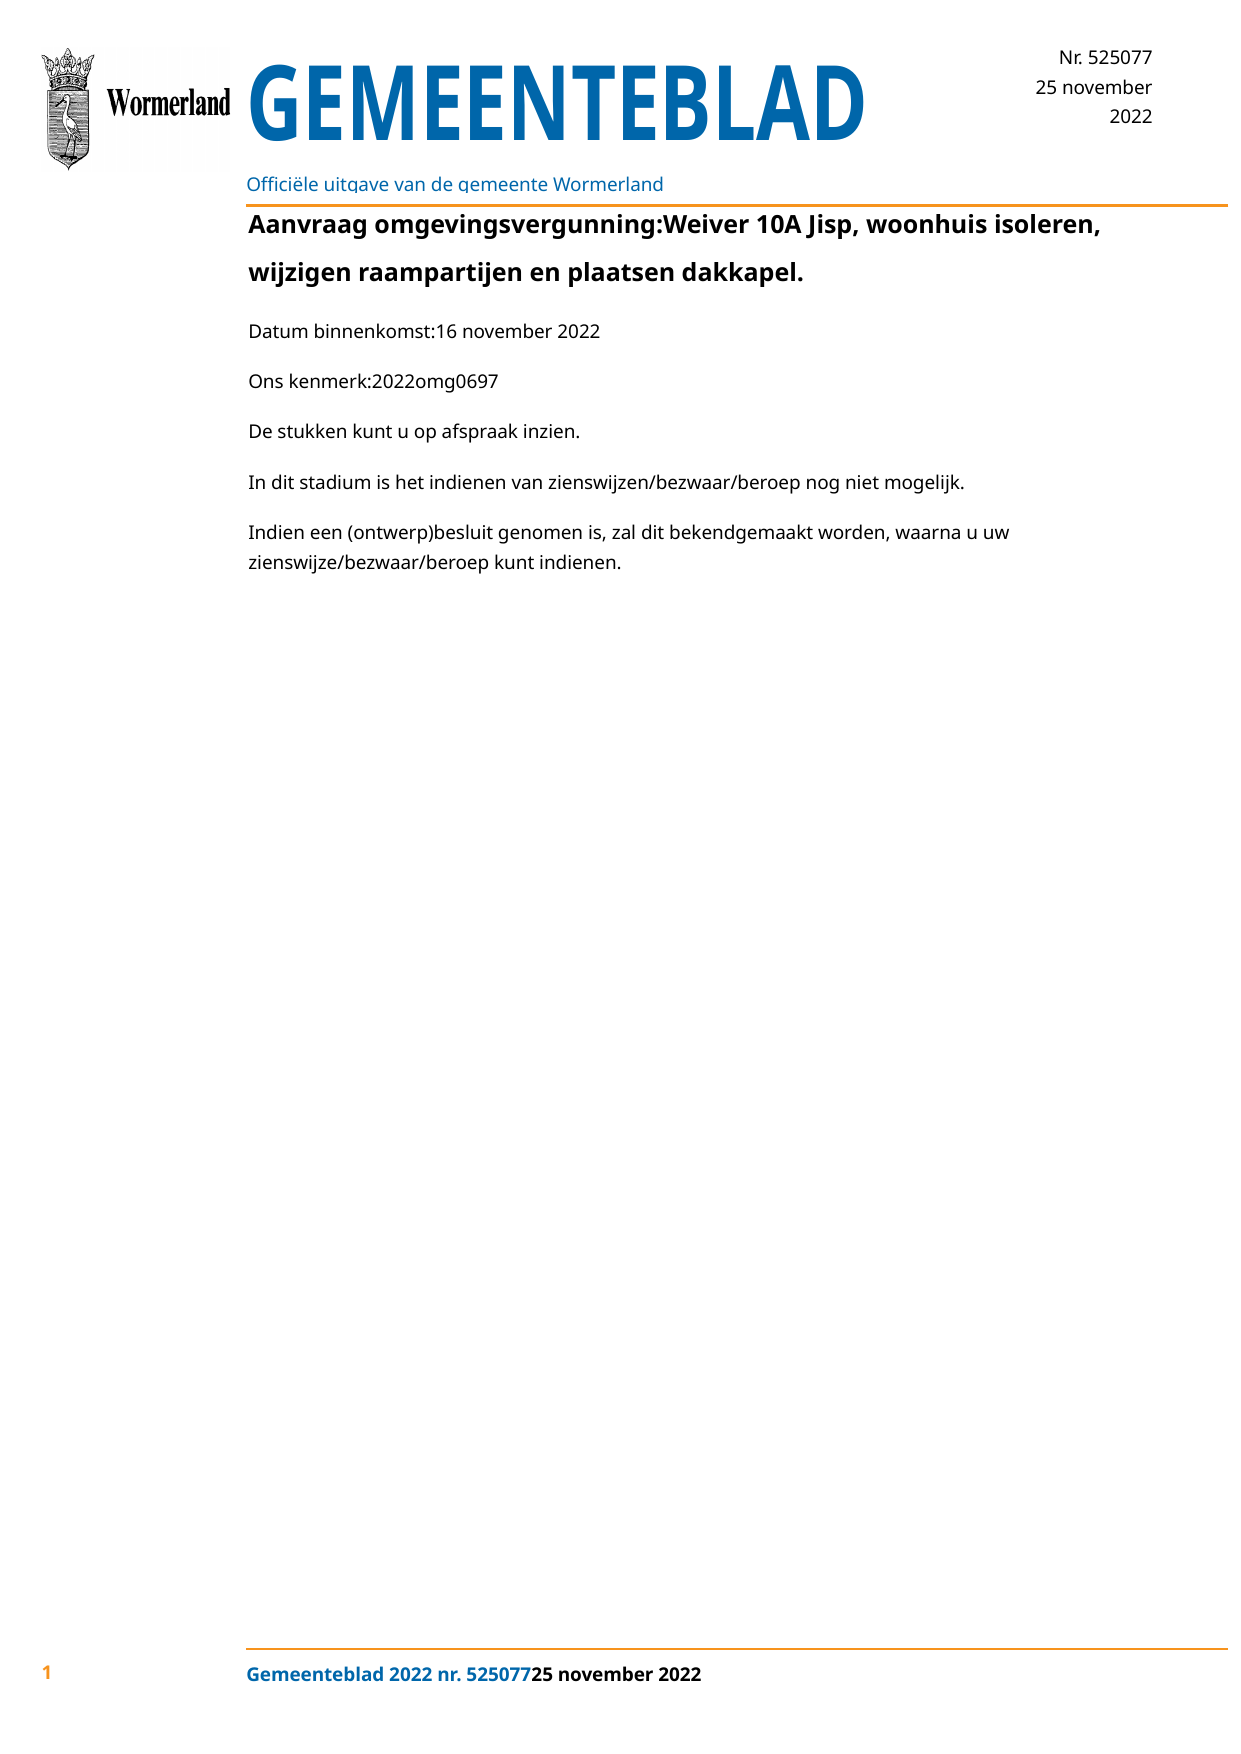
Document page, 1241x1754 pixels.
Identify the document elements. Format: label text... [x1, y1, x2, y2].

text Aanvraag omgevingsvergunning:Weiver 10A Jisp, woonhuis isoleren, wijzigen raampartijen en plaatsen dakkapel. [248, 207, 1152, 288]
picture [41, 47, 231, 172]
text De stukken kunt u op afspraak inzien. [248, 419, 1152, 444]
text In dit stadium is het indienen van zienswijzen/bezwaar/beroep nog niet mogelijk. [248, 469, 1152, 495]
text Ons kenmerk:2022omg0697 [248, 368, 1152, 394]
text Datum binnenkomst:16 november 2022 [248, 318, 1152, 344]
text Indien een (ontwerp)besluit genomen is, zal dit bekendgemaakt worden, waarna u uw zienswijze/bezwaar/beroep kunt indienen. [248, 519, 1152, 575]
